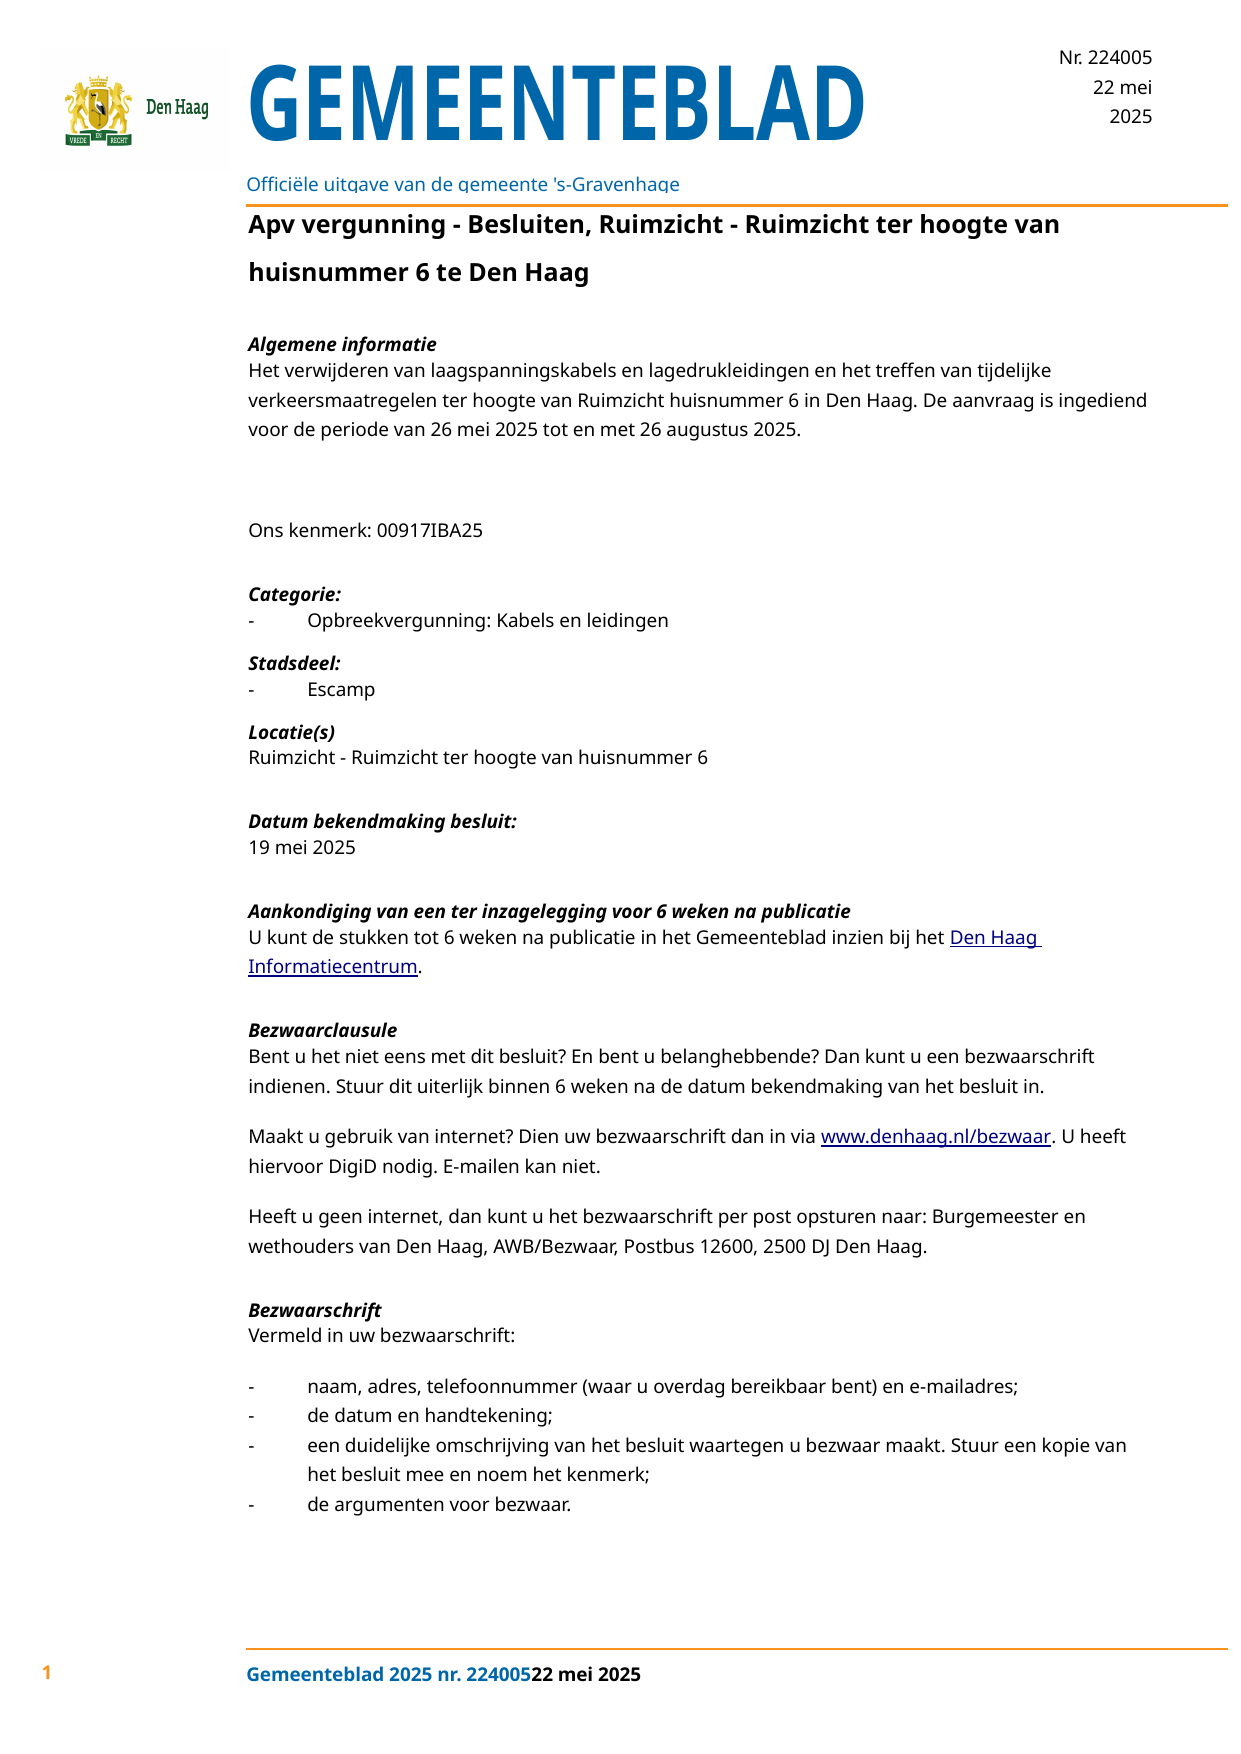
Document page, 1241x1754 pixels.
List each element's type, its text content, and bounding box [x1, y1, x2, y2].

text Datum bekendmaking besluit: [248, 808, 1152, 834]
text Vermeld in uw bezwaarschrift: [248, 1322, 1152, 1348]
text Categorie: [248, 581, 1152, 607]
text 19 mei 2025 [248, 834, 1152, 860]
text U kunt de stukken tot 6 weken na publicatie in het Gemeenteblad inzien bij het Den Haag Informatiecentrum. [248, 924, 1152, 979]
picture [41, 47, 231, 172]
text Bezwaarschrift [248, 1297, 1152, 1322]
text Het verwijderen van laagspanningskabels en lagedrukleidingen en het treffen van tijdelijke verkeersmaatregelen ter hoogte van Ruimzicht huisnummer 6 in Den Haag. De aanvraag is ingediend voor de periode van 26 mei 2025 tot en met 26 augustus 2025. [248, 357, 1152, 442]
text Algemene informatie [248, 331, 1152, 357]
text Ruimzicht - Ruimzicht ter hoogte van huisnummer 6 [248, 744, 1152, 770]
list de argumenten voor bezwaar. [248, 1491, 1152, 1517]
text Stadsdeel: [248, 650, 1152, 676]
list naam, adres, telefoonnummer (waar u overdag bereikbaar bent) en e-mailadres; [248, 1373, 1152, 1399]
text Bent u het niet eens met dit besluit? En bent u belanghebbende? Dan kunt u een bezwaarschrift indienen. Stuur dit uiterlijk binnen 6 weken na de datum bekendmaking van het besluit in. [248, 1043, 1152, 1098]
text Bezwaarclausule [248, 1017, 1152, 1043]
text Aankondiging van een ter inzagelegging voor 6 weken na publicatie [248, 898, 1152, 924]
text Apv vergunning - Besluiten, Ruimzicht - Ruimzicht ter hoogte van huisnummer 6 te Den Haag [248, 207, 1152, 288]
text Maakt u gebruik van internet? Dien uw bezwaarschrift dan in via www.denhaag.nl/bezwaar. U heeft hiervoor DigiD nodig. E-mailen kan niet. [248, 1123, 1152, 1178]
list een duidelijke omschrijving van het besluit waartegen u bezwaar maakt. Stuur een kopie van het besluit mee en noem het kenmerk; [248, 1432, 1152, 1487]
list de datum en handtekening; [248, 1402, 1152, 1428]
text Ons kenmerk: 00917IBA25 [248, 517, 1152, 543]
list Opbreekvergunning: Kabels en leidingen [248, 607, 1152, 633]
text Heeft u geen internet, dan kunt u het bezwaarschrift per post opsturen naar: Burgemeester en wethouders van Den Haag, AWB/Bezwaar, Postbus 12600, 2500 DJ Den Haag. [248, 1203, 1152, 1258]
list Escamp [248, 676, 1152, 701]
text Locatie(s) [248, 719, 1152, 744]
